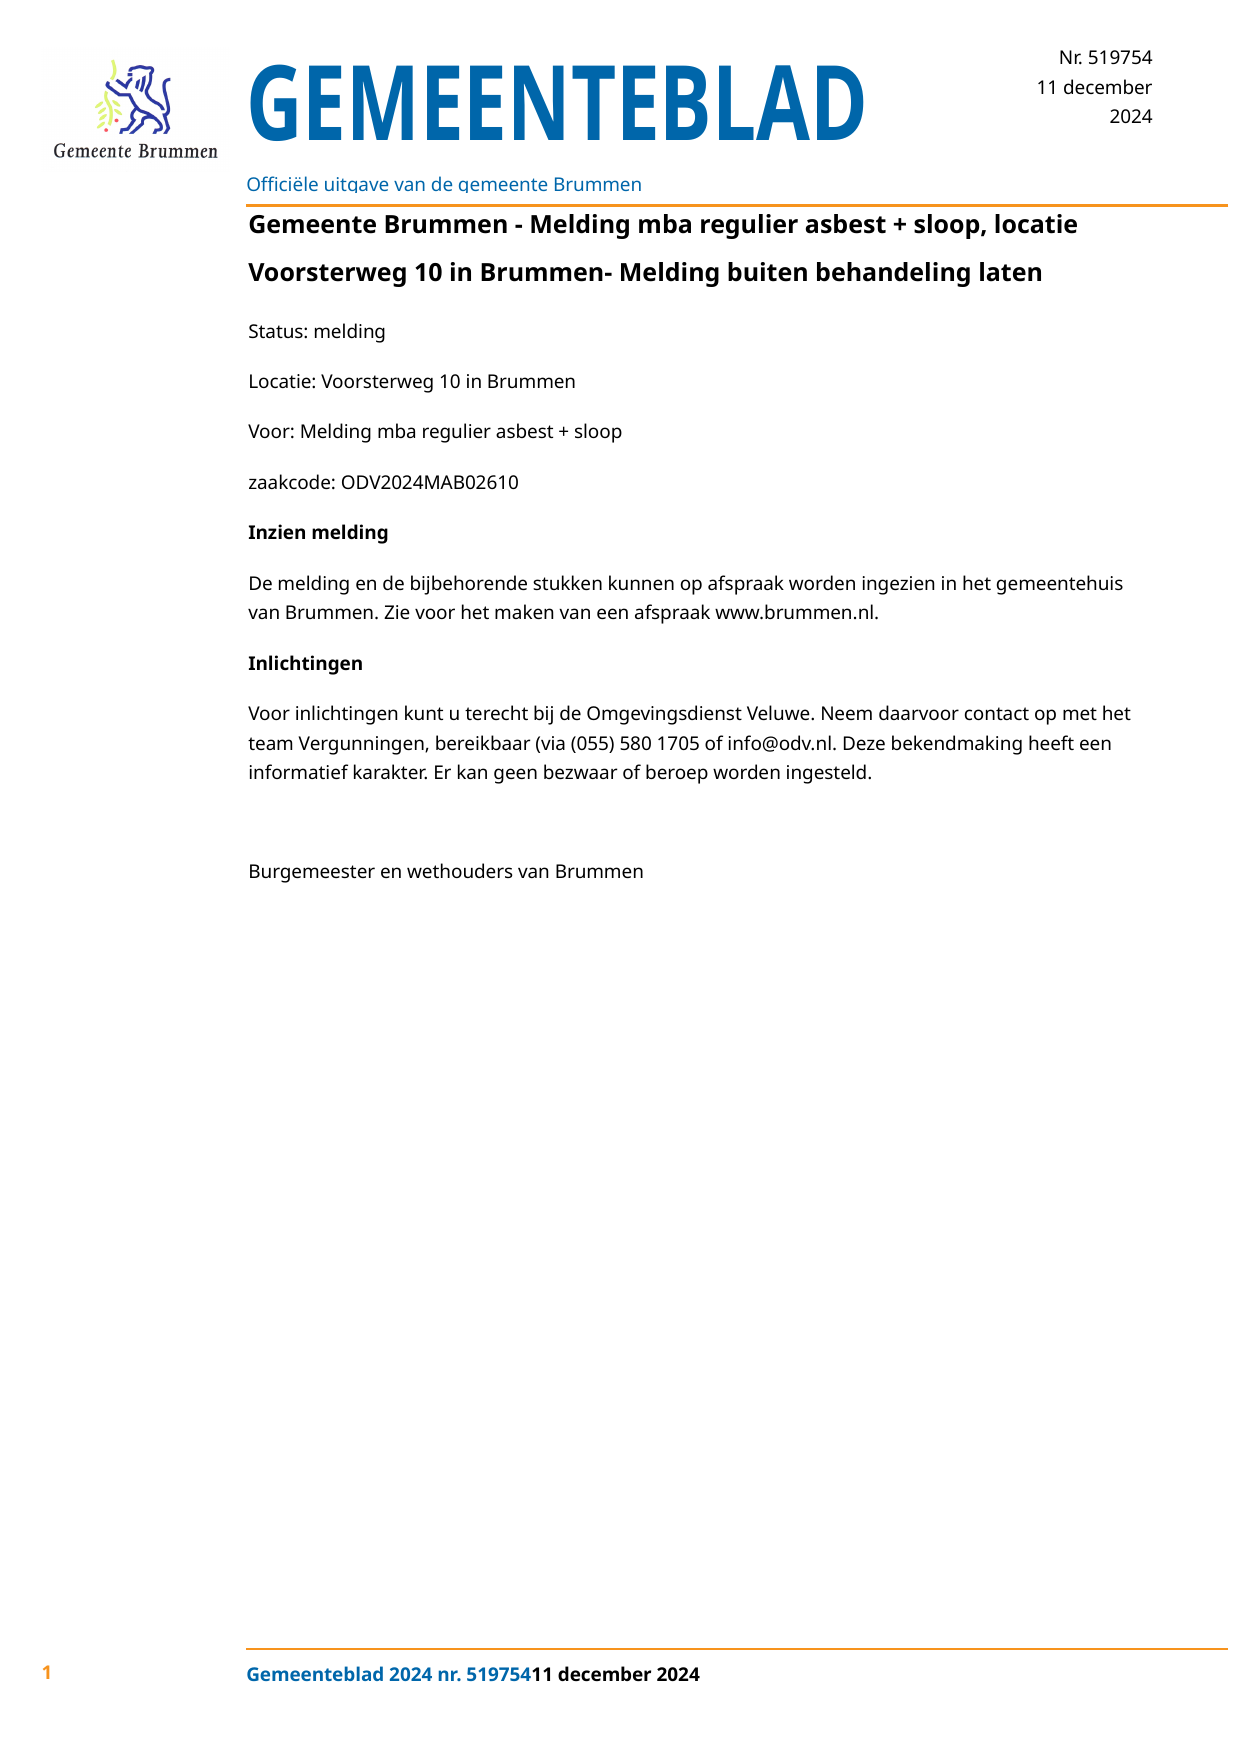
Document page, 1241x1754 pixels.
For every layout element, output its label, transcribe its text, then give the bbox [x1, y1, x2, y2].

text Inlichtingen [248, 650, 1152, 676]
text Locatie: Voorsterweg 10 in Brummen [248, 368, 1152, 394]
picture [41, 47, 231, 172]
text De melding en de bijbehorende stukken kunnen op afspraak worden ingezien in het gemeentehuis van Brummen. Zie voor het maken van een afspraak www.brummen.nl. [248, 570, 1152, 625]
text Voor: Melding mba regulier asbest + sloop [248, 419, 1152, 444]
text zaakcode: ODV2024MAB02610 [248, 469, 1152, 495]
text Gemeente Brummen - Melding mba regulier asbest + sloop, locatie Voorsterweg 10 in Brummen- Melding buiten behandeling laten [248, 207, 1152, 288]
text Burgemeester en wethouders van Brummen [248, 858, 1152, 883]
text Status: melding [248, 318, 1152, 344]
text Voor inlichtingen kunt u terecht bij de Omgevingsdienst Veluwe. Neem daarvoor contact op met het team Vergunningen, bereikbaar (via (055) 580 1705 of info@odv.nl. Deze bekendmaking heeft een informatief karakter. Er kan geen bezwaar of beroep worden ingesteld. [248, 700, 1152, 785]
text Inzien melding [248, 519, 1152, 545]
